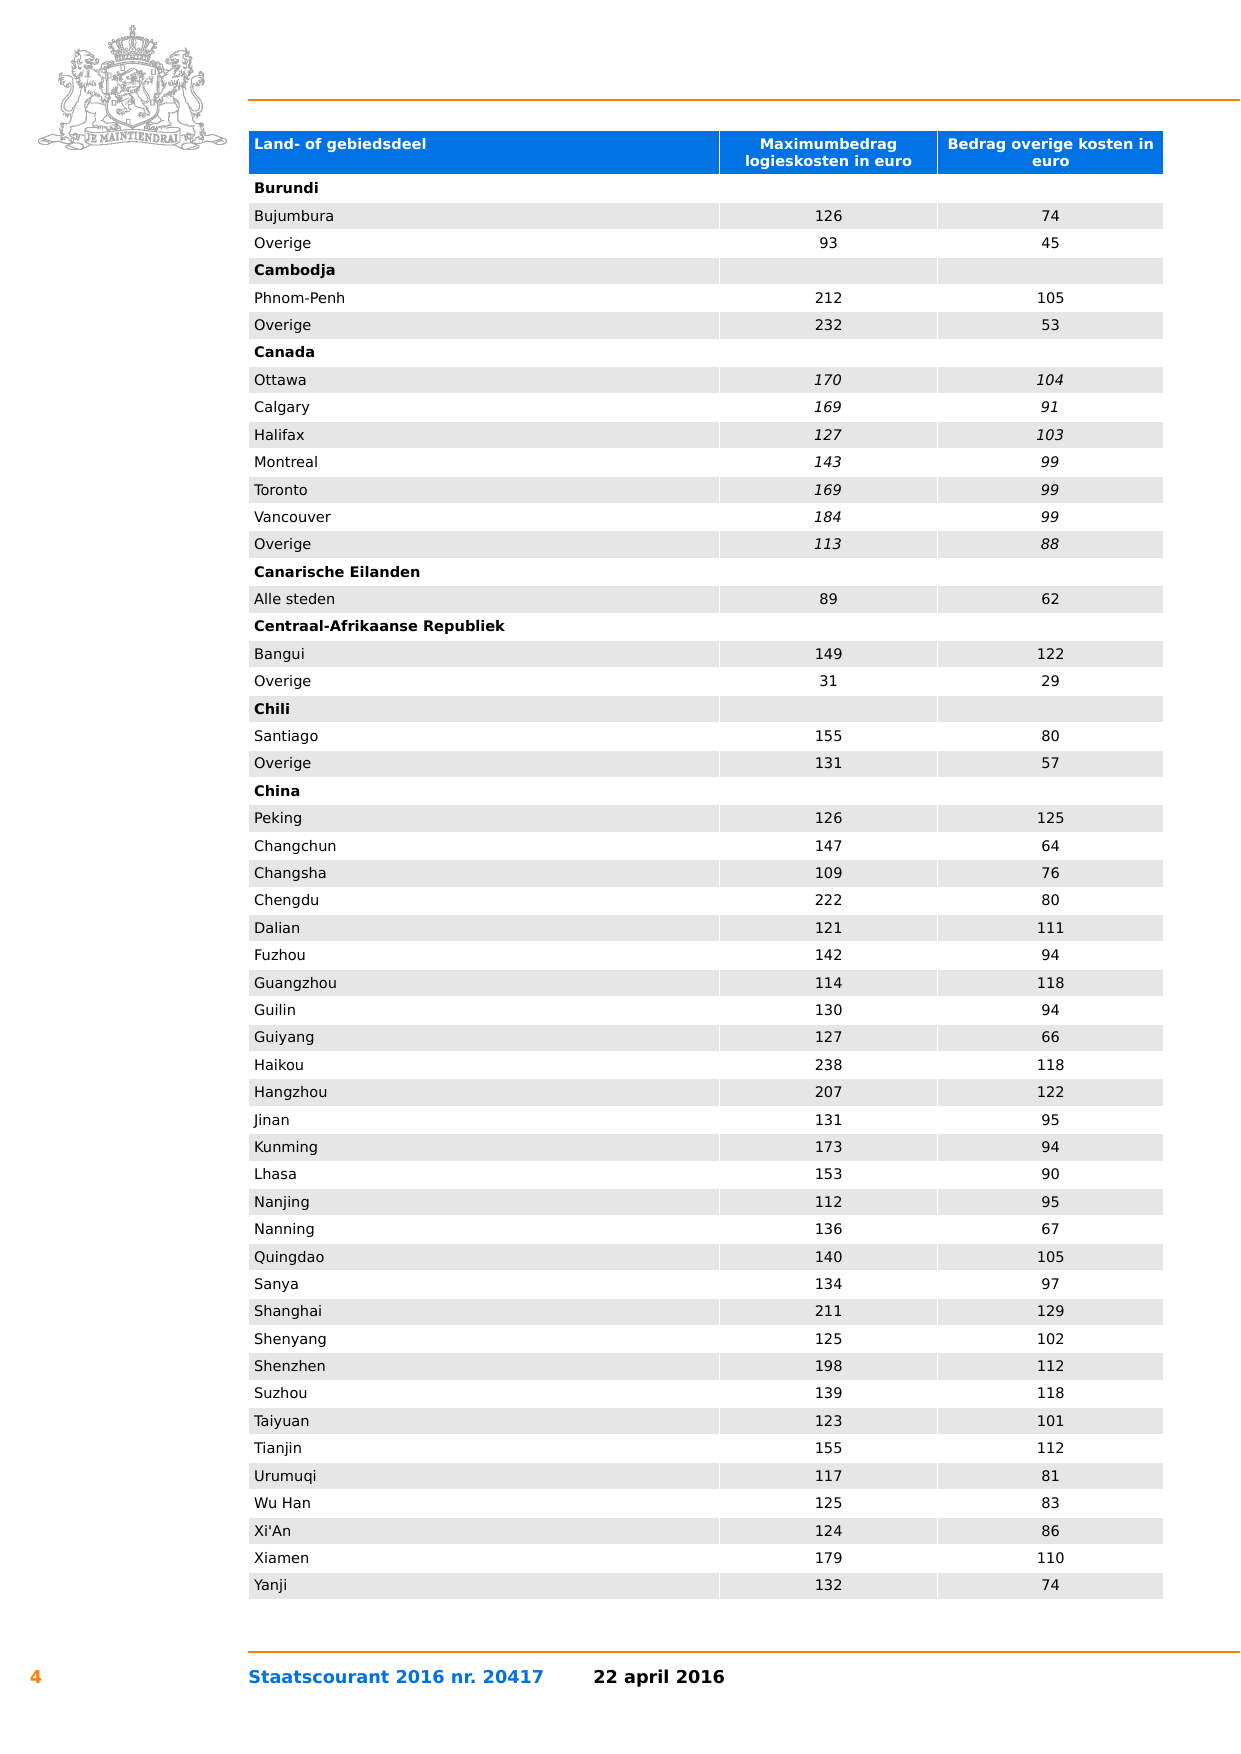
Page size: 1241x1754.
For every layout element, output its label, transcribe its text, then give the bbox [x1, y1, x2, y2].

table_cell Overige [249, 312, 719, 339]
table_cell 212 [720, 285, 937, 311]
table_cell Tianjin [249, 1436, 719, 1462]
table_cell 53 [938, 312, 1163, 339]
table_cell 126 [720, 203, 937, 229]
table_cell 118 [938, 970, 1163, 996]
table_cell Bujumbura [249, 203, 719, 229]
table_cell Overige [249, 669, 719, 695]
table_cell 238 [720, 1052, 937, 1078]
table_cell 211 [720, 1299, 937, 1325]
table_cell 118 [938, 1381, 1163, 1407]
table_cell 76 [938, 860, 1163, 887]
table_cell [938, 175, 1163, 202]
table_cell 89 [720, 586, 937, 613]
table_cell 127 [720, 422, 937, 448]
table_cell 134 [720, 1271, 937, 1297]
table_cell 94 [938, 1134, 1163, 1161]
table_cell Overige [249, 751, 719, 777]
table_cell 131 [720, 1107, 937, 1133]
table_cell Peking [249, 805, 719, 832]
table_cell 169 [720, 477, 937, 503]
table_cell 136 [720, 1216, 937, 1243]
table_header Maximumbedrag logieskosten in euro [720, 131, 937, 174]
table_cell 121 [720, 915, 937, 941]
table_cell 155 [720, 1436, 937, 1462]
table_cell Hangzhou [249, 1079, 719, 1106]
table_header Land- of gebiedsdeel [249, 131, 719, 174]
table_header Bedrag overige kosten in euro [938, 131, 1163, 174]
table_cell 110 [938, 1545, 1163, 1571]
table_cell Burundi [249, 175, 719, 202]
table_cell Fuzhou [249, 943, 719, 969]
table_cell Canada [249, 340, 719, 366]
table_cell 125 [720, 1490, 937, 1517]
table_cell Centraal-Afrikaanse Republiek [249, 614, 719, 640]
table_cell 93 [720, 230, 937, 256]
table_cell 62 [938, 586, 1163, 613]
table_cell Yanji [249, 1573, 719, 1599]
table_cell 112 [938, 1353, 1163, 1380]
table_cell 170 [720, 367, 937, 393]
table_cell 122 [938, 641, 1163, 667]
table_cell Montreal [249, 449, 719, 476]
table_cell Changsha [249, 860, 719, 887]
table_cell [720, 696, 937, 722]
table_cell Haikou [249, 1052, 719, 1078]
table_cell Alle steden [249, 586, 719, 613]
table_cell Vancouver [249, 504, 719, 530]
table_cell 90 [938, 1162, 1163, 1188]
table_cell 139 [720, 1381, 937, 1407]
table_cell Shenzhen [249, 1353, 719, 1380]
table_cell 109 [720, 860, 937, 887]
table_cell 153 [720, 1162, 937, 1188]
picture [38, 25, 227, 150]
table_cell Xiamen [249, 1545, 719, 1571]
table_cell 118 [938, 1052, 1163, 1078]
table_cell Changchun [249, 833, 719, 859]
table_cell Toronto [249, 477, 719, 503]
table_cell [720, 175, 937, 202]
table_cell 232 [720, 312, 937, 339]
table_cell 31 [720, 669, 937, 695]
table_cell 80 [938, 888, 1163, 914]
table_cell 143 [720, 449, 937, 476]
table_cell [938, 258, 1163, 284]
table_cell Halifax [249, 422, 719, 448]
table_cell [720, 614, 937, 640]
table_cell 222 [720, 888, 937, 914]
table_cell 103 [938, 422, 1163, 448]
table_cell 112 [720, 1189, 937, 1215]
table_cell Lhasa [249, 1162, 719, 1188]
table_cell 131 [720, 751, 937, 777]
table_cell 81 [938, 1463, 1163, 1489]
table_cell 95 [938, 1107, 1163, 1133]
table_cell 113 [720, 531, 937, 558]
table_cell 105 [938, 1244, 1163, 1270]
table_cell Suzhou [249, 1381, 719, 1407]
table_cell Calgary [249, 395, 719, 421]
table_cell Santiago [249, 723, 719, 749]
table_cell Sanya [249, 1271, 719, 1297]
table_cell China [249, 778, 719, 804]
table_cell [938, 559, 1163, 585]
table_cell 124 [720, 1518, 937, 1544]
table_cell Bangui [249, 641, 719, 667]
table_cell Dalian [249, 915, 719, 941]
table_cell 155 [720, 723, 937, 749]
table_cell 111 [938, 915, 1163, 941]
table_cell 169 [720, 395, 937, 421]
table_cell 80 [938, 723, 1163, 749]
table_cell 104 [938, 367, 1163, 393]
table_cell Jinan [249, 1107, 719, 1133]
table_cell 142 [720, 943, 937, 969]
table_cell [938, 778, 1163, 804]
table_cell [720, 559, 937, 585]
table_cell Nanning [249, 1216, 719, 1243]
table_cell [720, 340, 937, 366]
table_cell 64 [938, 833, 1163, 859]
table_cell 99 [938, 504, 1163, 530]
table_cell 91 [938, 395, 1163, 421]
table_cell 207 [720, 1079, 937, 1106]
table_cell 67 [938, 1216, 1163, 1243]
table_cell 57 [938, 751, 1163, 777]
table_cell 29 [938, 669, 1163, 695]
table_cell 112 [938, 1436, 1163, 1462]
table_cell 129 [938, 1299, 1163, 1325]
table_cell 102 [938, 1326, 1163, 1352]
table_cell Kunming [249, 1134, 719, 1161]
table_cell [720, 778, 937, 804]
table_cell 130 [720, 997, 937, 1023]
table_cell 88 [938, 531, 1163, 558]
table_cell Urumuqi [249, 1463, 719, 1489]
table_cell [938, 614, 1163, 640]
table_cell 132 [720, 1573, 937, 1599]
table_cell 126 [720, 805, 937, 832]
table_cell 101 [938, 1408, 1163, 1434]
table_cell 45 [938, 230, 1163, 256]
table_cell 140 [720, 1244, 937, 1270]
table_cell 95 [938, 1189, 1163, 1215]
table_cell 66 [938, 1025, 1163, 1051]
table_cell 86 [938, 1518, 1163, 1544]
table_cell 94 [938, 943, 1163, 969]
table_cell Canarische Eilanden [249, 559, 719, 585]
table_cell Shenyang [249, 1326, 719, 1352]
table_cell 74 [938, 1573, 1163, 1599]
table_cell Overige [249, 230, 719, 256]
table_cell 147 [720, 833, 937, 859]
table_cell 99 [938, 477, 1163, 503]
table_cell 173 [720, 1134, 937, 1161]
table_cell [938, 696, 1163, 722]
table_cell [938, 340, 1163, 366]
table_cell Wu Han [249, 1490, 719, 1517]
table_cell 74 [938, 203, 1163, 229]
table_cell 97 [938, 1271, 1163, 1297]
table_cell 94 [938, 997, 1163, 1023]
table_cell 198 [720, 1353, 937, 1380]
table_cell Overige [249, 531, 719, 558]
table_cell 179 [720, 1545, 937, 1571]
table_cell 114 [720, 970, 937, 996]
table_cell Nanjing [249, 1189, 719, 1215]
table_cell 123 [720, 1408, 937, 1434]
table_cell Cambodja [249, 258, 719, 284]
table_cell [720, 258, 937, 284]
table_cell 99 [938, 449, 1163, 476]
table_cell 125 [938, 805, 1163, 832]
table_cell Chengdu [249, 888, 719, 914]
table_cell Guilin [249, 997, 719, 1023]
table_cell Xi'An [249, 1518, 719, 1544]
table_cell Taiyuan [249, 1408, 719, 1434]
table_cell Ottawa [249, 367, 719, 393]
table_cell Chili [249, 696, 719, 722]
table_cell 125 [720, 1326, 937, 1352]
table_cell Shanghai [249, 1299, 719, 1325]
table_cell Guiyang [249, 1025, 719, 1051]
table_cell 184 [720, 504, 937, 530]
table_cell 83 [938, 1490, 1163, 1517]
table_cell 149 [720, 641, 937, 667]
table_cell Guangzhou [249, 970, 719, 996]
table_cell 117 [720, 1463, 937, 1489]
table_cell 122 [938, 1079, 1163, 1106]
table_cell Quingdao [249, 1244, 719, 1270]
table_cell Phnom-Penh [249, 285, 719, 311]
table_cell 105 [938, 285, 1163, 311]
table_cell 127 [720, 1025, 937, 1051]
